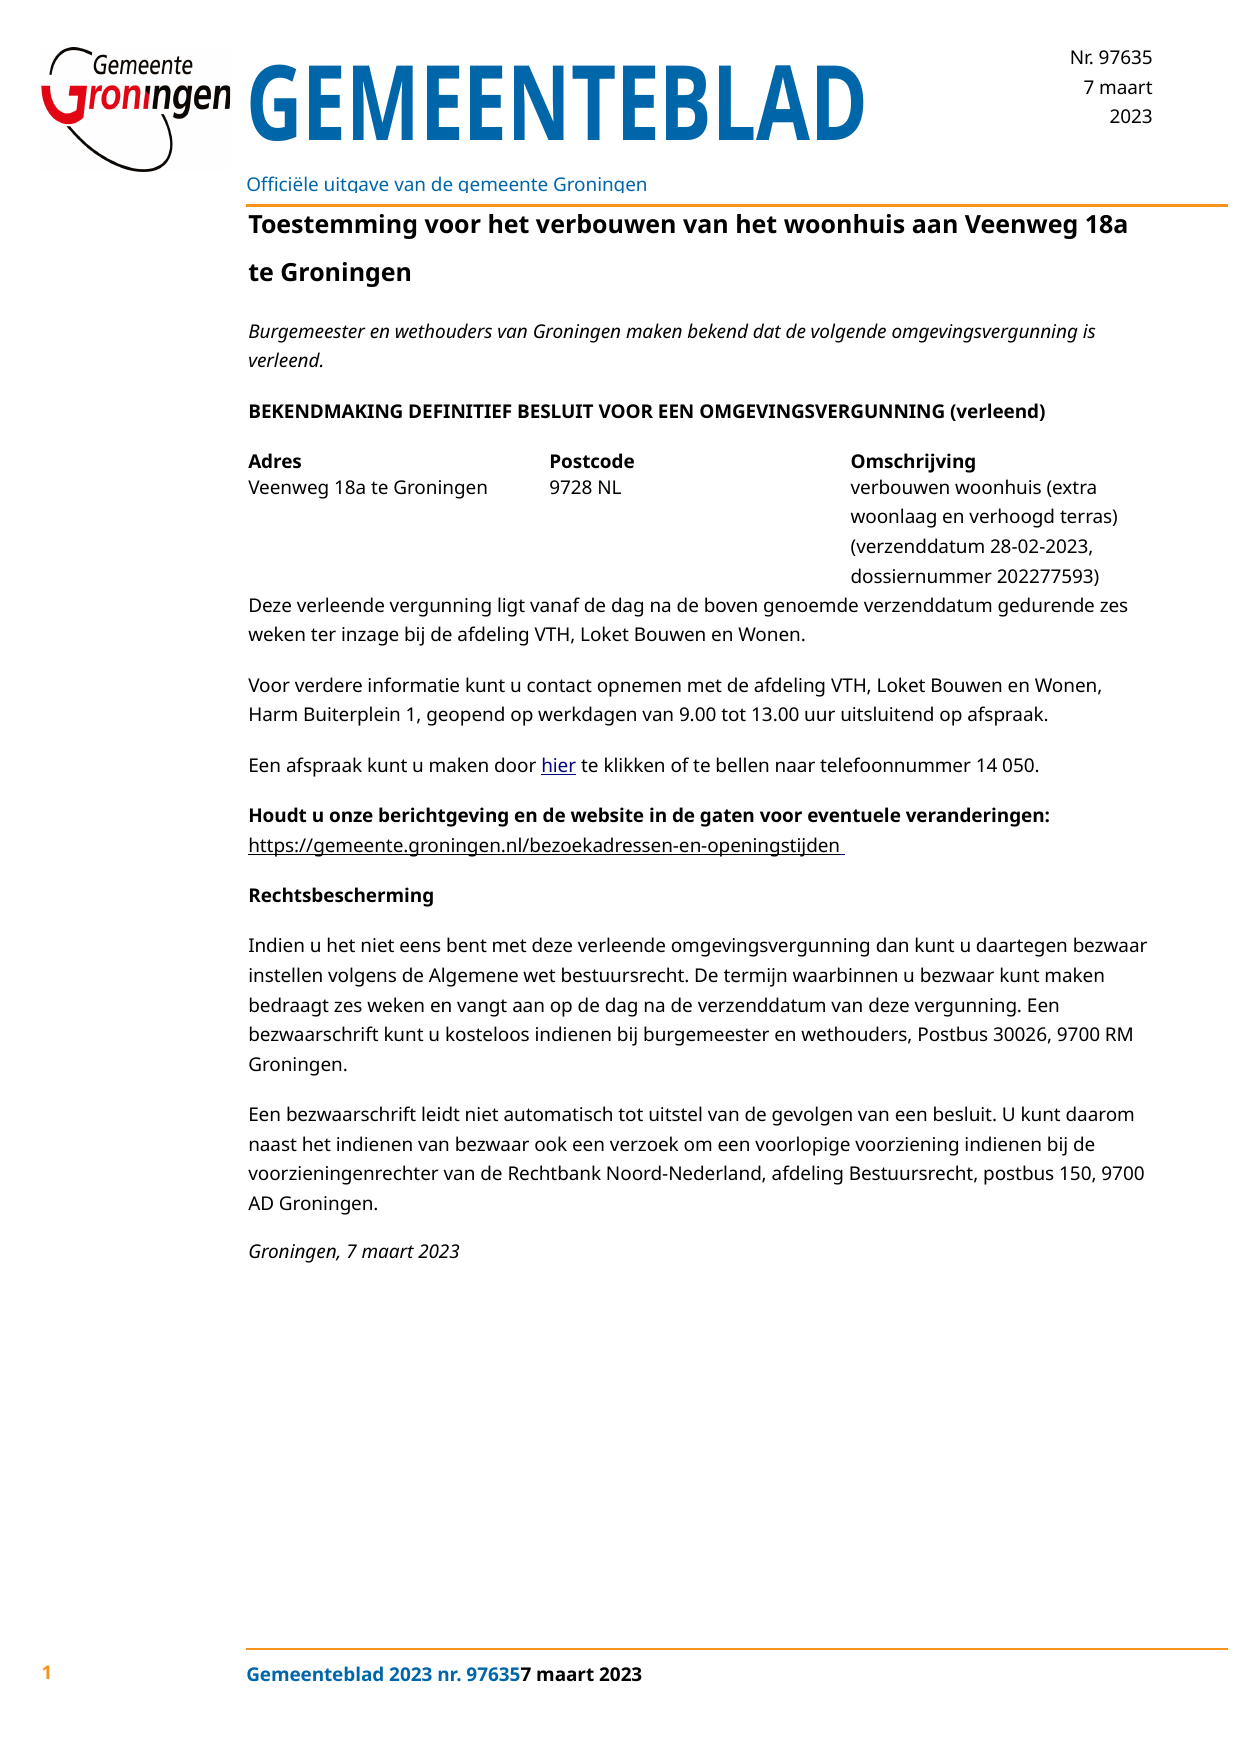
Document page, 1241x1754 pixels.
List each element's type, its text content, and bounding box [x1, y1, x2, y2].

text Voor verdere informatie kunt u contact opnemen met de afdeling VTH, Loket Bouwen en Wonen, Harm Buiterplein 1, geopend op werkdagen van 9.00 tot 13.00 uur uitsluitend op afspraak. [248, 672, 1152, 727]
table_header Postcode [549, 449, 850, 474]
text BEKENDMAKING DEFINITIEF BESLUIT VOOR EEN OMGEVINGSVERGUNNING (verleend) [248, 398, 1152, 424]
text Een afspraak kunt u maken door hier te klikken of te bellen naar telefoonnummer 14 050. [248, 752, 1152, 778]
table_header Omschrijving [850, 449, 1152, 474]
text Burgemeester en wethouders van Groningen maken bekend dat de volgende omgevingsvergunning is verleend. [248, 318, 1152, 373]
text Toestemming voor het verbouwen van het woonhuis aan Veenweg 18a te Groningen [248, 207, 1152, 288]
text Houdt u onze berichtgeving en de website in de gaten voor eventuele veranderingen: https://gemeente.groningen.nl/bezoekadressen-en-openingstijden [248, 802, 1152, 858]
table_cell 9728 NL [549, 474, 850, 589]
table_cell verbouwen woonhuis (extra woonlaag en verhoogd terras) (verzenddatum 28-02-2023, dossiernummer 202277593) [850, 474, 1152, 589]
text Rechtsbescherming [248, 882, 1152, 908]
text Deze verleende vergunning ligt vanaf de dag na de boven genoemde verzenddatum gedurende zes weken ter inzage bij de afdeling VTH, Loket Bouwen en Wonen. [248, 592, 1152, 647]
text Groningen, 7 maart 2023 [248, 1238, 1152, 1264]
table_header Adres [248, 449, 549, 474]
table_cell Veenweg 18a te Groningen [248, 474, 549, 589]
text Een bezwaarschrift leidt niet automatisch tot uitstel van de gevolgen van een besluit. U kunt daarom naast het indienen van bezwaar ook een verzoek om een voorlopige voorziening indienen bij de voorzieningenrechter van de Rechtbank Noord-Nederland, afdeling Bestuursrecht, postbus 150, 9700 AD Groningen. [248, 1101, 1152, 1216]
text Indien u het niet eens bent met deze verleende omgevingsvergunning dan kunt u daartegen bezwaar instellen volgens de Algemene wet bestuursrecht. De termijn waarbinnen u bezwaar kunt maken bedraagt zes weken en vangt aan op de dag na de verzenddatum van deze vergunning. Een bezwaarschrift kunt u kosteloos indienen bij burgemeester en wethouders, Postbus 30026, 9700 RM Groningen. [248, 933, 1152, 1077]
picture [41, 47, 231, 172]
